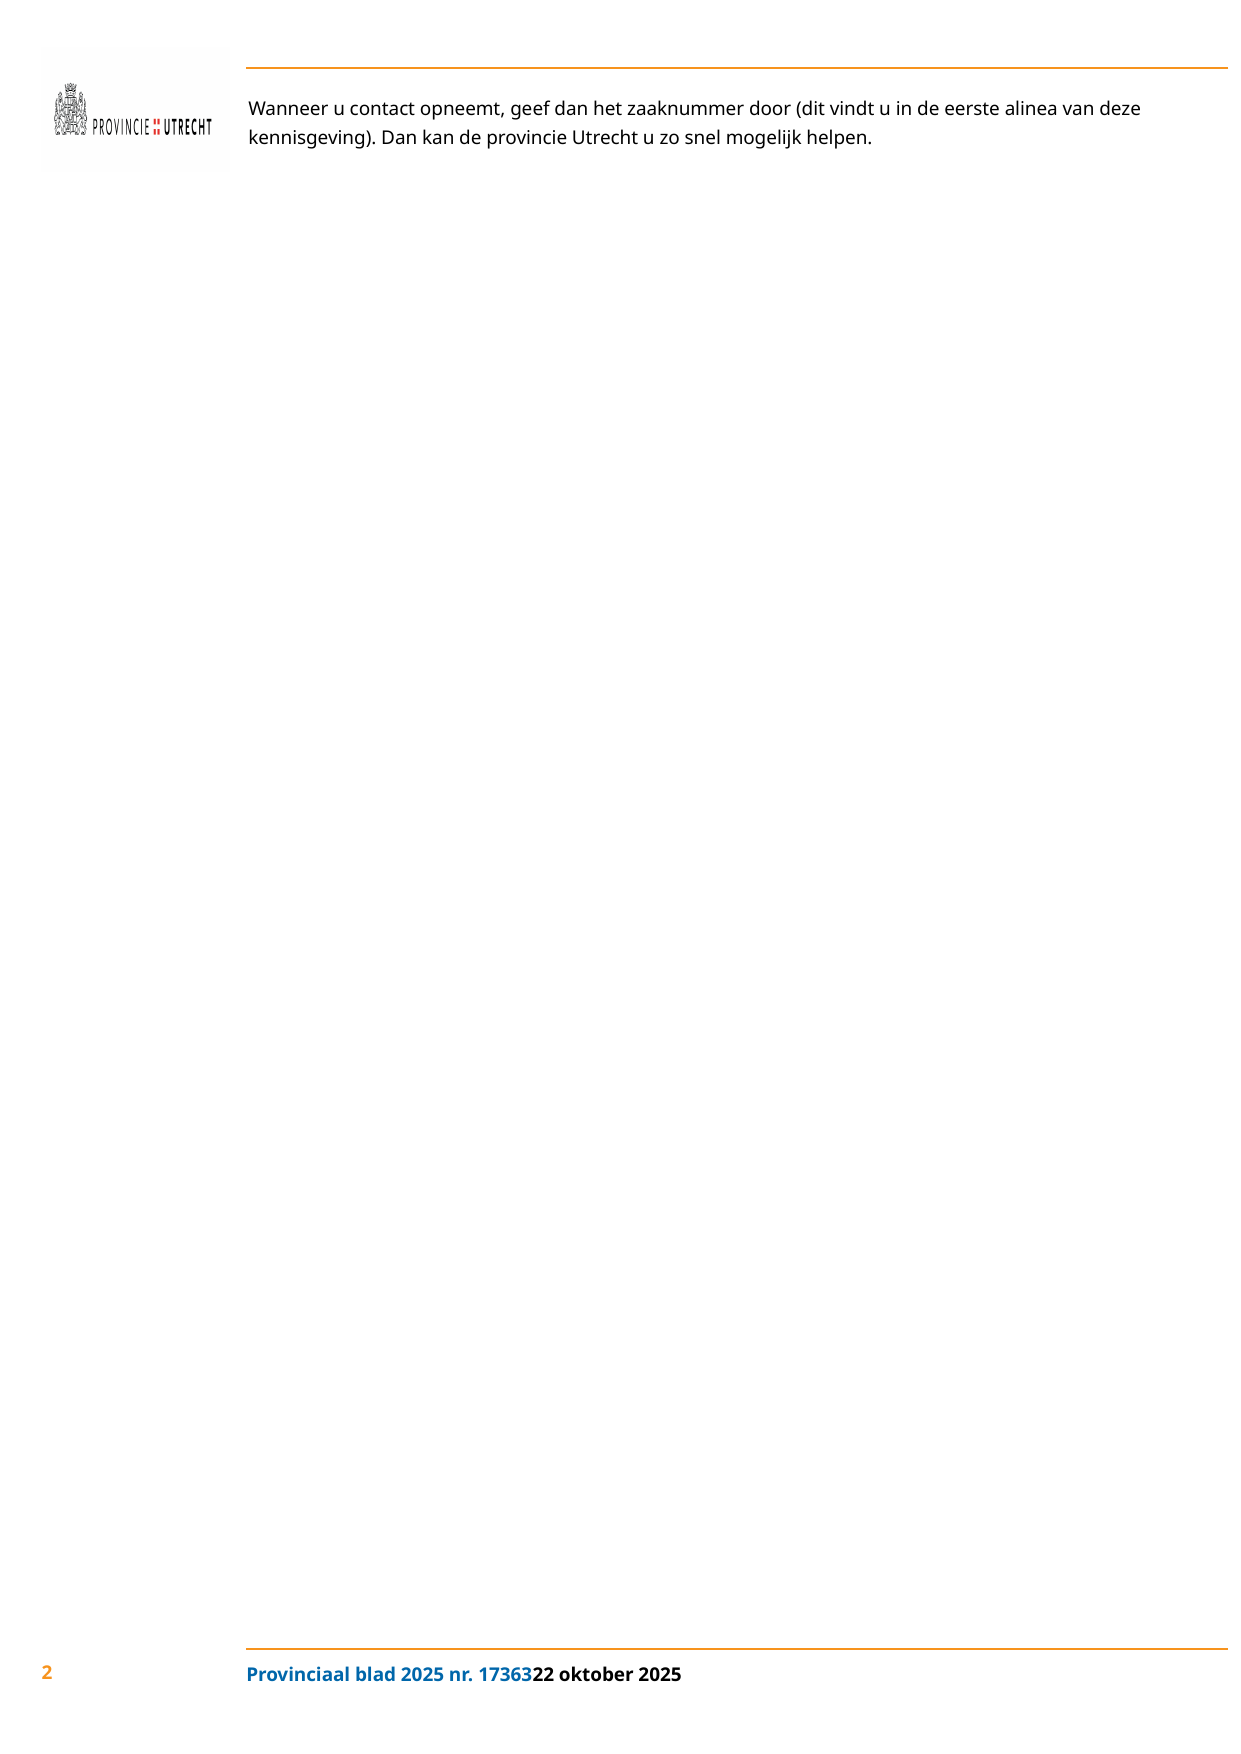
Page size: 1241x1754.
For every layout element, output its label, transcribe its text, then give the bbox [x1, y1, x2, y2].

text Wanneer u contact opneemt, geef dan het zaaknummer door (dit vindt u in de eerste alinea van deze kennisgeving). Dan kan de provincie Utrecht u zo snel mogelijk helpen. [248, 95, 1152, 150]
picture [41, 47, 231, 172]
